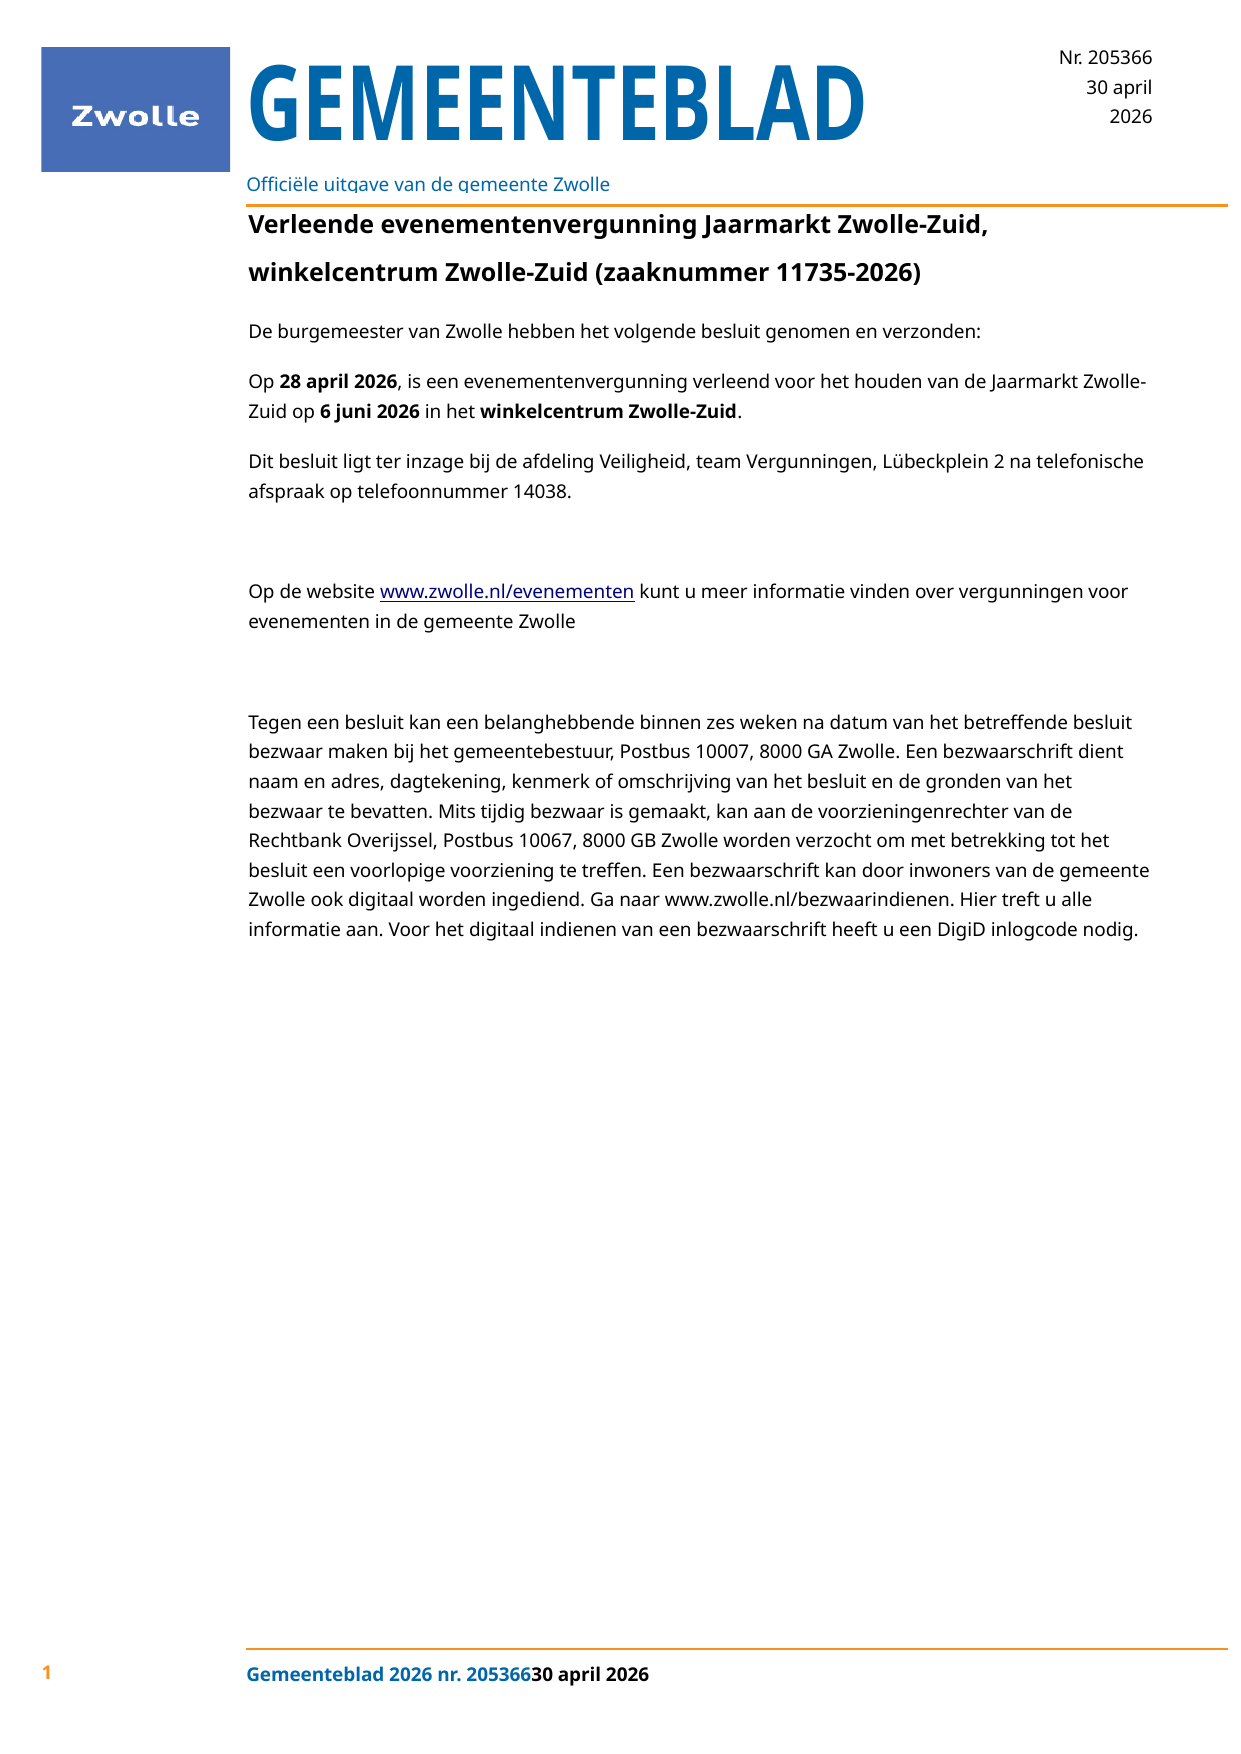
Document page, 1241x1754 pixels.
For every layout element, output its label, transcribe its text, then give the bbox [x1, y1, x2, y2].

picture [41, 47, 231, 172]
text Verleende evenementenvergunning Jaarmarkt Zwolle-Zuid, winkelcentrum Zwolle-Zuid (zaaknummer 11735-2026) [248, 207, 1152, 288]
text Tegen een besluit kan een belanghebbende binnen zes weken na datum van het betreffende besluit bezwaar maken bij het gemeentebestuur, Postbus 10007, 8000 GA Zwolle. Een bezwaarschrift dient naam en adres, dagtekening, kenmerk of omschrijving van het besluit en de gronden van het bezwaar te bevatten. Mits tijdig bezwaar is gemaakt, kan aan de voorzieningenrechter van de Rechtbank Overijssel, Postbus 10067, 8000 GB Zwolle worden verzocht om met betrekking tot het besluit een voorlopige voorziening te treffen. Een bezwaarschrift kan door inwoners van de gemeente Zwolle ook digitaal worden ingediend. Ga naar www.zwolle.nl/bezwaarindienen. Hier treft u alle informatie aan. Voor het digitaal indienen van een bezwaarschrift heeft u een DigiD inlogcode nodig. [248, 709, 1152, 942]
text Op de website www.zwolle.nl/evenementen kunt u meer informatie vinden over vergunningen voor evenementen in de gemeente Zwolle [248, 579, 1152, 634]
text Op 28 april 2026, is een evenementenvergunning verleend voor het houden van de Jaarmarkt Zwolle-Zuid op 6 juni 2026 in het winkelcentrum Zwolle-Zuid. [248, 368, 1152, 424]
text Dit besluit ligt ter inzage bij de afdeling Veiligheid, team Vergunningen, Lübeckplein 2 na telefonische afspraak op telefoonnummer 14038. [248, 448, 1152, 504]
text De burgemeester van Zwolle hebben het volgende besluit genomen en verzonden: [248, 318, 1152, 344]
